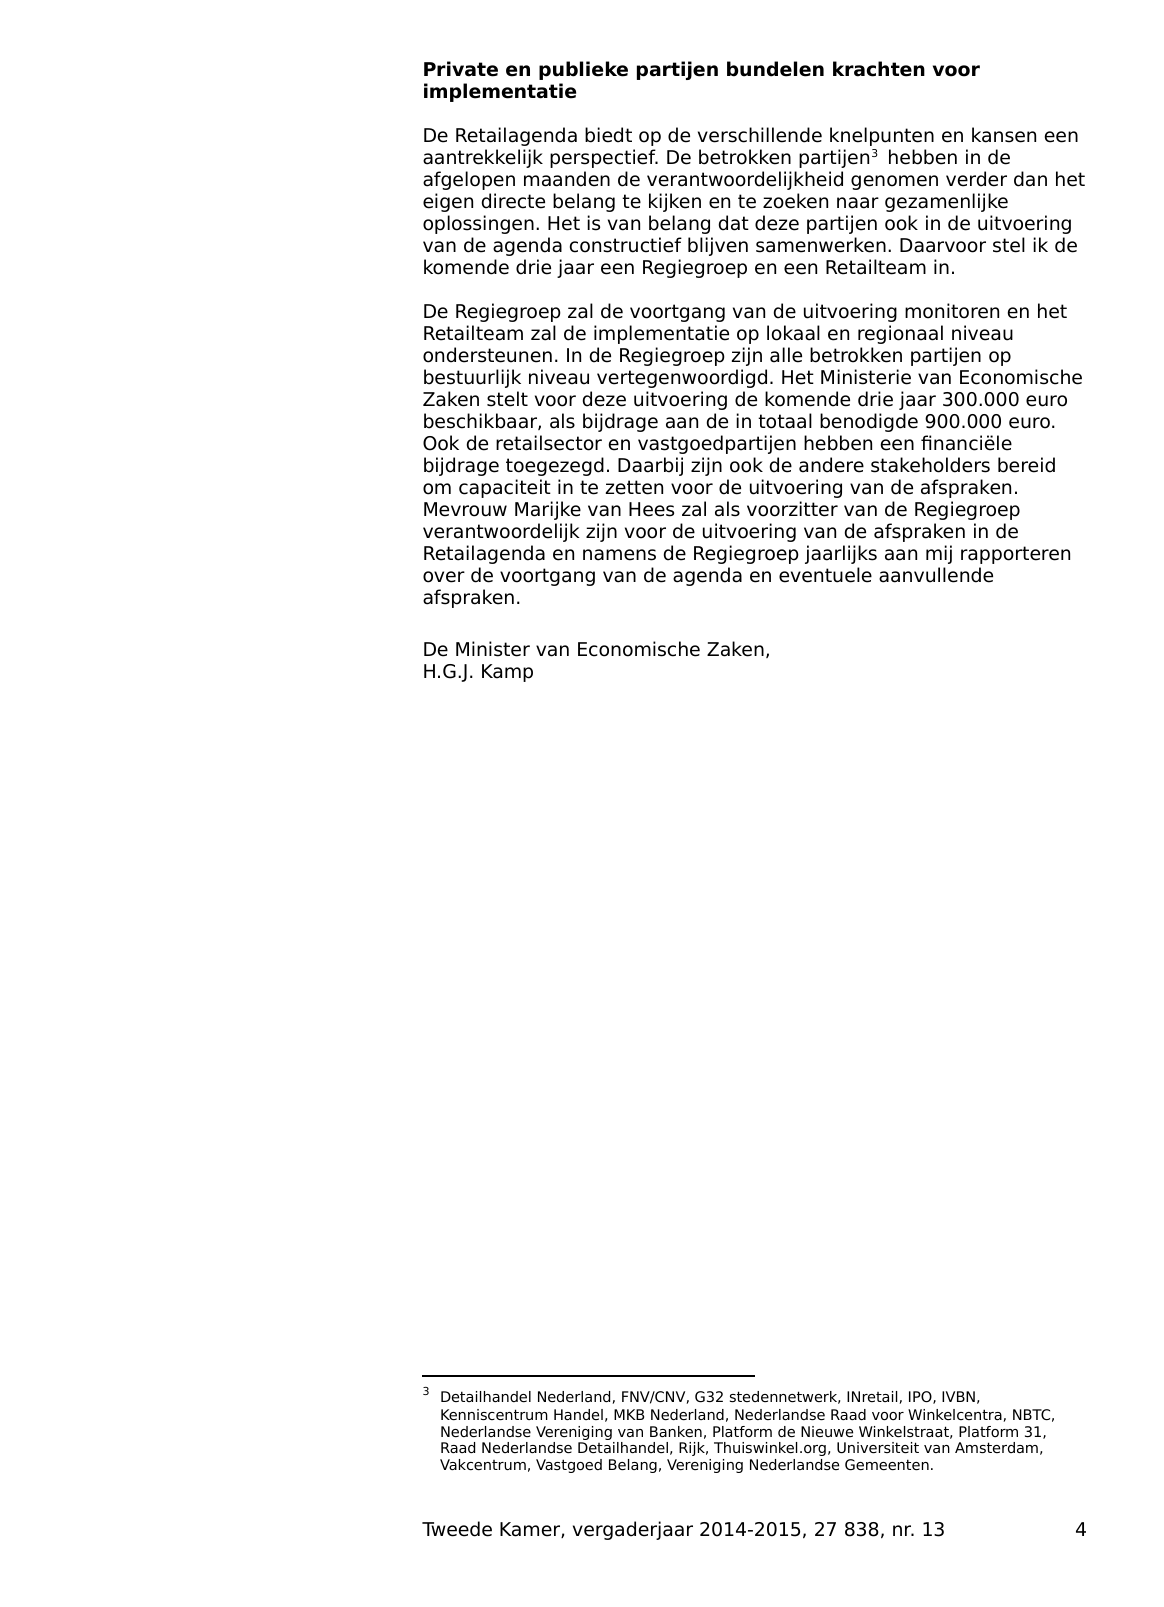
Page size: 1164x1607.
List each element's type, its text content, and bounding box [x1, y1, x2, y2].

text Detailhandel Nederland, FNV/CNV, G32 stedennetwerk, INretail, IPO, IVBN, Kenniscentrum Handel, MKB Nederland, Nederlandse Raad voor Winkelcentra, NBTC, Nederlandse Vereniging van Banken, Platform de Nieuwe Winkelstraat, Platform 31, Raad Nederlandse Detailhandel, Rijk, Thuiswinkel.org, Universiteit van Amsterdam, Vakcentrum, Vastgoed Belang, Vereniging Nederlandse Gemeenten. [422, 1385, 1087, 1474]
text De Retailagenda biedt op de verschillende knelpunten en kansen een aantrekkelijk perspectief. De betrokken partijen hebben in de afgelopen maanden de verantwoordelijkheid genomen verder dan het eigen directe belang te kijken en te zoeken naar gezamenlijke oplossingen. Het is van belang dat deze partijen ook in de uitvoering van de agenda constructief blijven samenwerken. Daarvoor stel ik de komende drie jaar een Regiegroep en een Retailteam in. [422, 125, 1087, 279]
text De Minister van Economische Zaken, H.G.J. Kamp [422, 639, 1087, 683]
text De Regiegroep zal de voortgang van de uitvoering monitoren en het Retailteam zal de implementatie op lokaal en regionaal niveau ondersteunen. In de Regiegroep zijn alle betrokken partijen op bestuurlijk niveau vertegenwoordigd. Het Ministerie van Economische Zaken stelt voor deze uitvoering de komende drie jaar 300.000 euro beschikbaar, als bijdrage aan de in totaal benodigde 900.000 euro. Ook de retailsector en vastgoedpartijen hebben een financiële bijdrage toegezegd. Daarbij zijn ook de andere stakeholders bereid om capaciteit in te zetten voor de uitvoering van de afspraken. Mevrouw Marijke van Hees zal als voorzitter van de Regiegroep verantwoordelijk zijn voor de uitvoering van de afspraken in de Retailagenda en namens de Regiegroep jaarlijks aan mij rapporteren over de voortgang van de agenda en eventuele aanvullende afspraken. [422, 301, 1087, 609]
subtitle Private en publieke partijen bundelen krachten voor implementatie [422, 59, 1087, 103]
